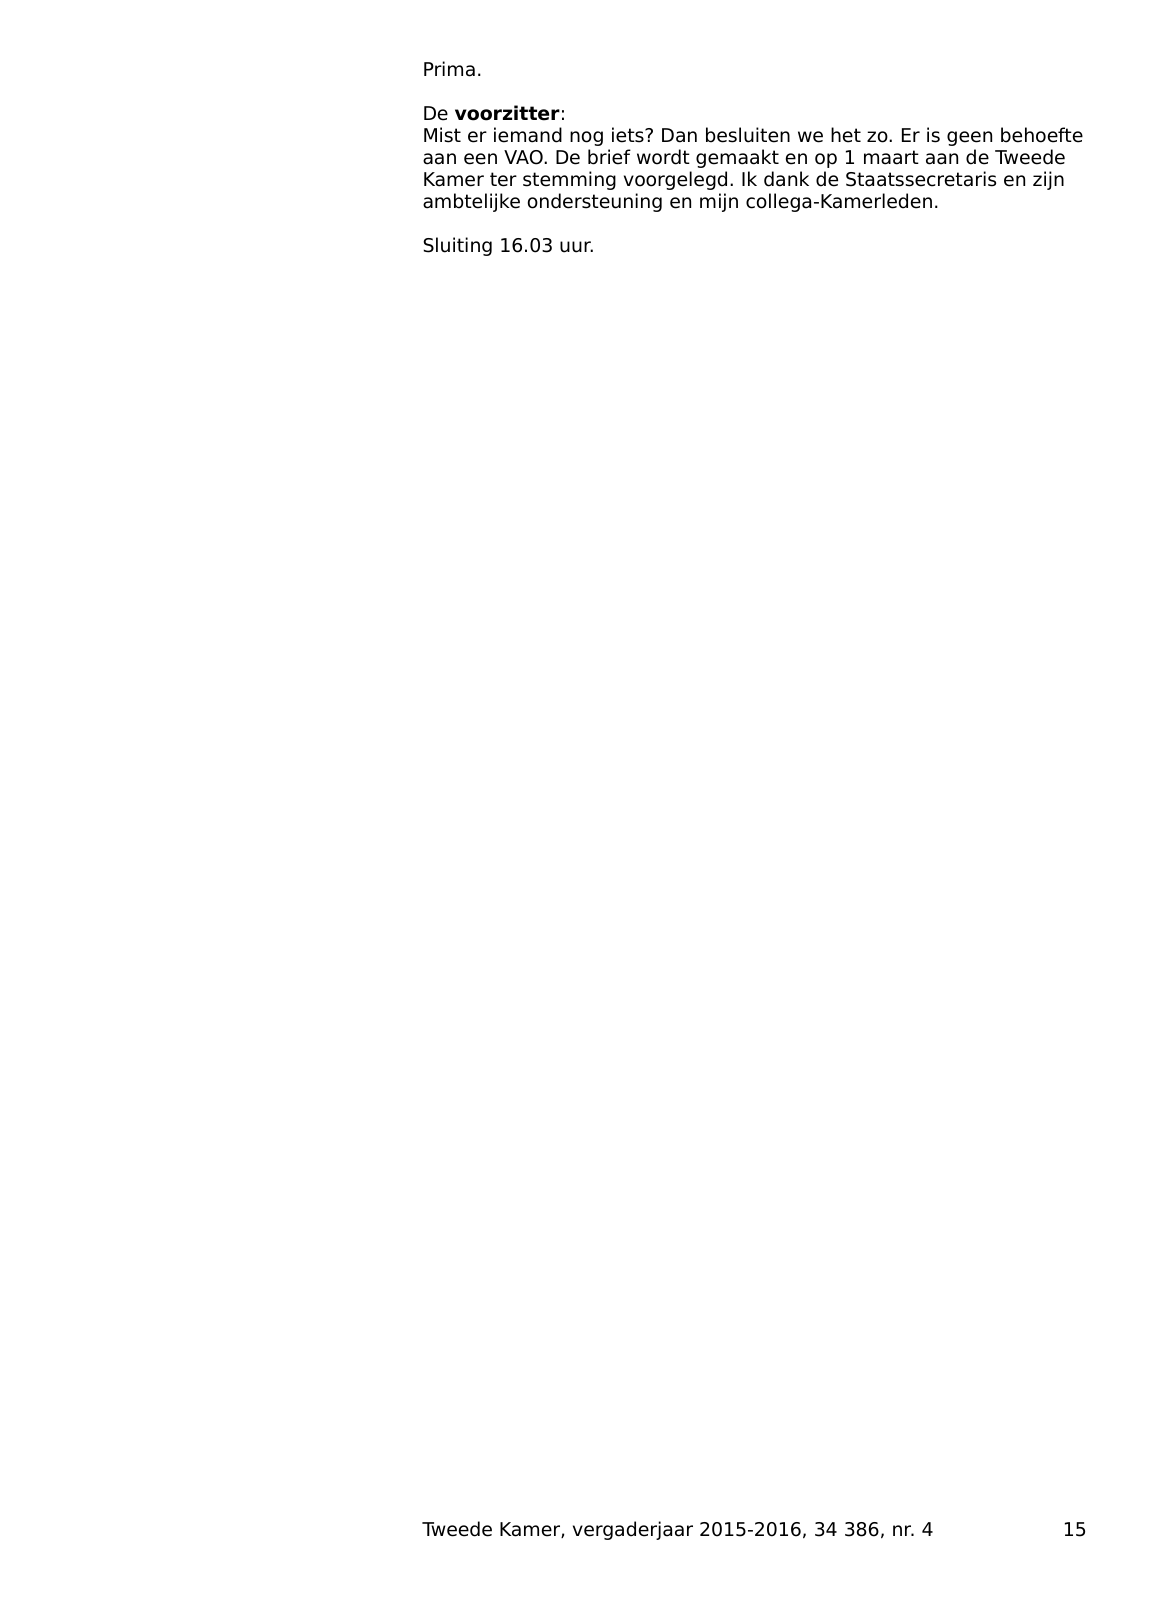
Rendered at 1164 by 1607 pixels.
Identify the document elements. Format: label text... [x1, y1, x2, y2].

text Sluiting 16.03 uur. [422, 235, 1087, 257]
text Prima. [422, 59, 1087, 81]
text De voorzitter: [422, 103, 1087, 125]
text Mist er iemand nog iets? Dan besluiten we het zo. Er is geen behoefte aan een VAO. De brief wordt gemaakt en op 1 maart aan de Tweede Kamer ter stemming voorgelegd. Ik dank de Staatssecretaris en zijn ambtelijke ondersteuning en mijn collega-Kamerleden. [422, 125, 1087, 213]
